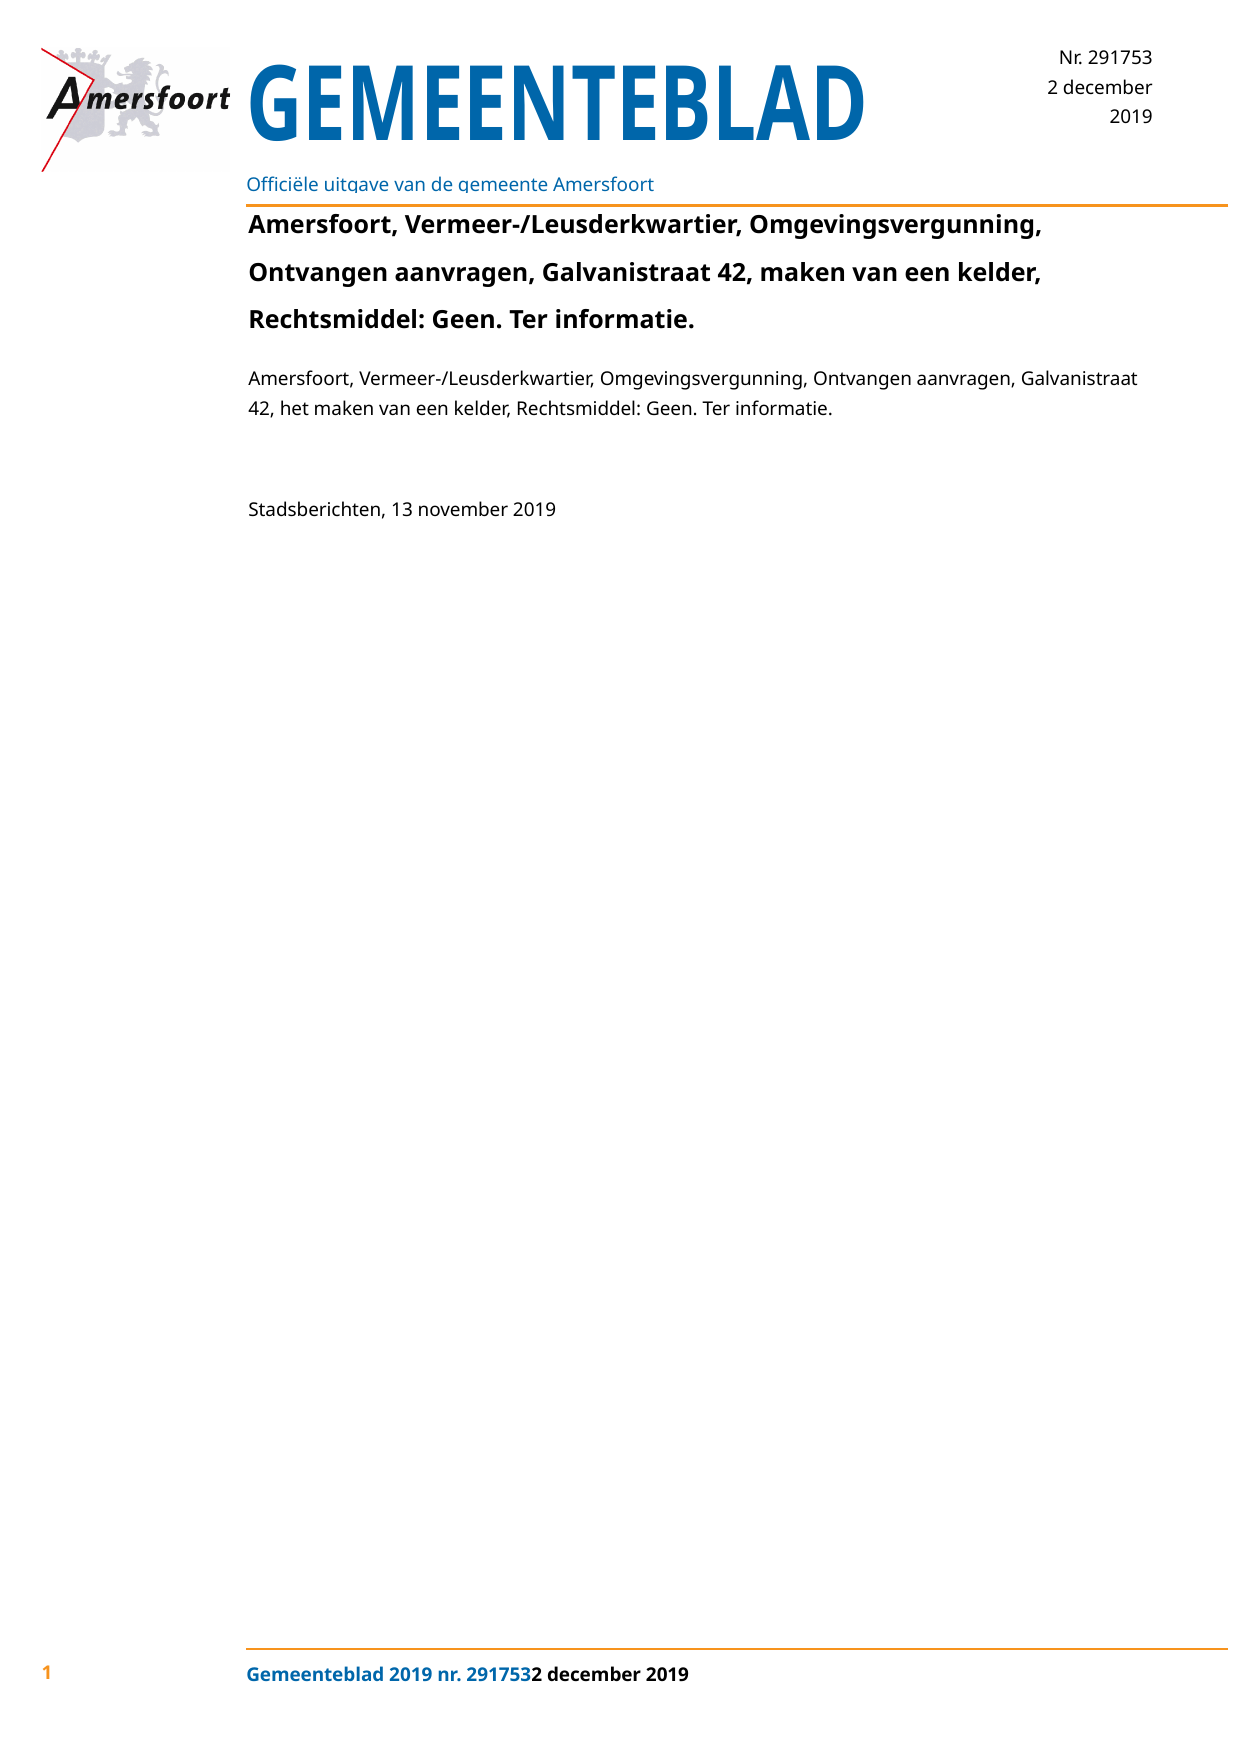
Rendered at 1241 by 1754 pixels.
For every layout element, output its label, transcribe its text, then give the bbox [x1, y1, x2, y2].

text Stadsberichten, 13 november 2019 [248, 496, 1152, 522]
picture [41, 47, 231, 172]
text Amersfoort, Vermeer-/Leusderkwartier, Omgevingsvergunning, Ontvangen aanvragen, Galvanistraat 42, maken van een kelder, Rechtsmiddel: Geen. Ter informatie. [248, 207, 1152, 336]
text Amersfoort, Vermeer-/Leusderkwartier, Omgevingsvergunning, Ontvangen aanvragen, Galvanistraat 42, het maken van een kelder, Rechtsmiddel: Geen. Ter informatie. [248, 366, 1152, 421]
